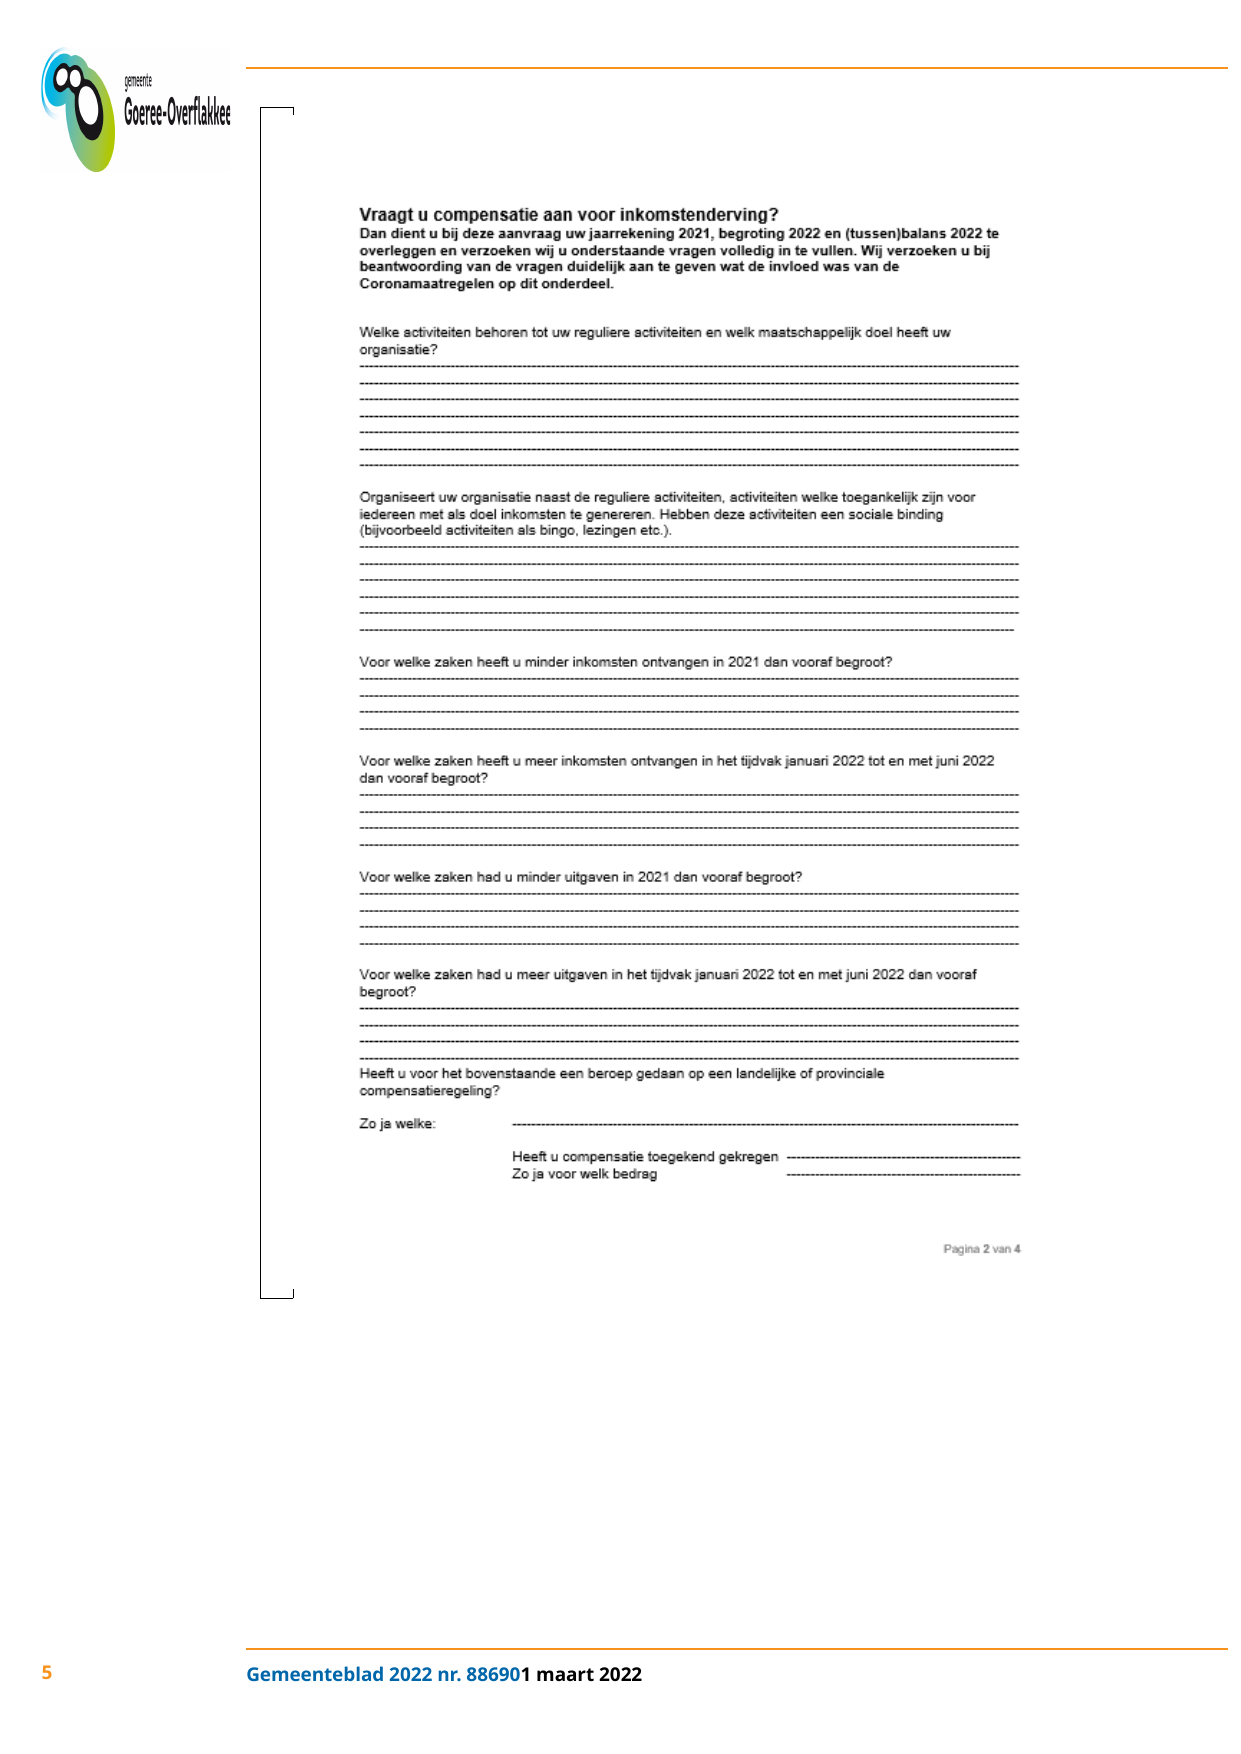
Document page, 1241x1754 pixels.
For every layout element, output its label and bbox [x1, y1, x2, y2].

picture [268, 115, 1096, 1289]
picture [41, 47, 231, 172]
